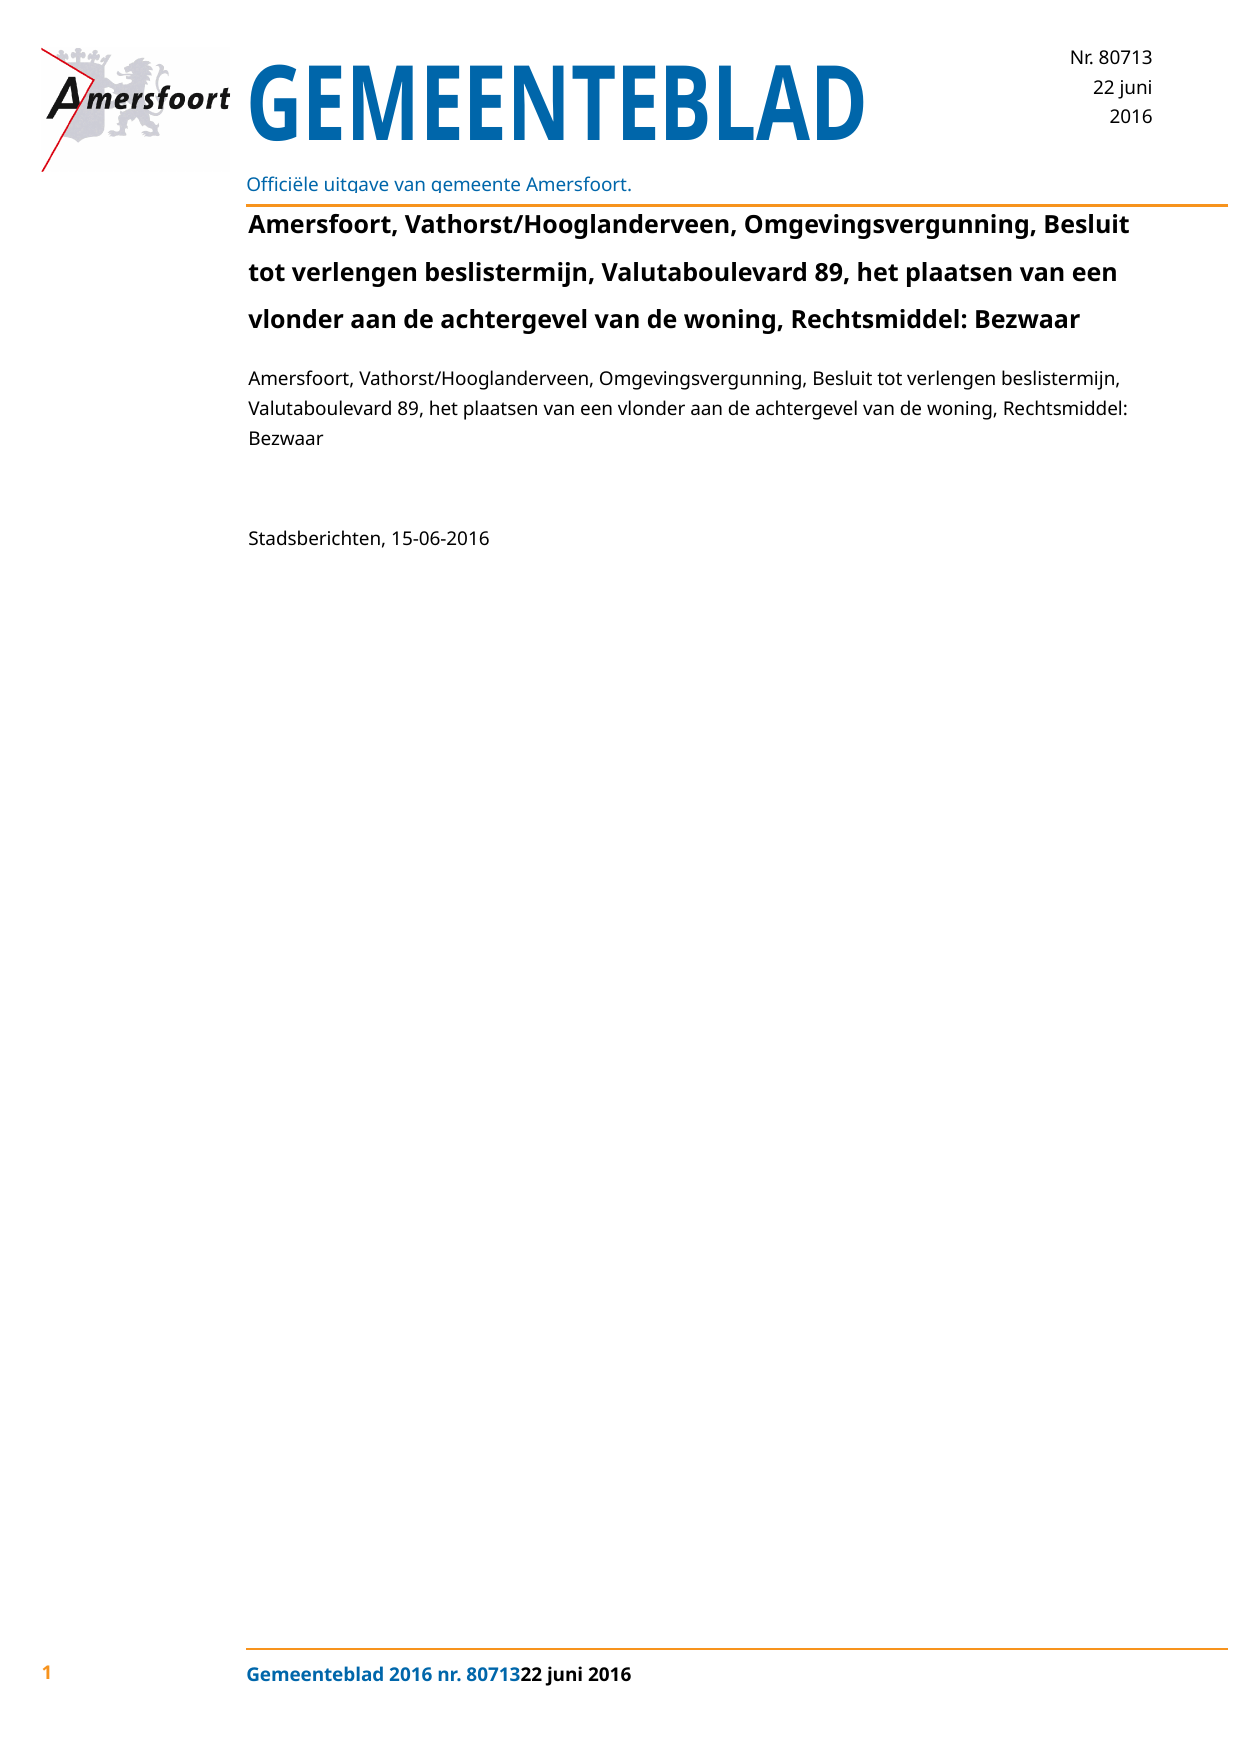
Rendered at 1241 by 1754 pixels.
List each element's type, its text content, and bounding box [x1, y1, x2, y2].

picture [41, 47, 231, 172]
text Amersfoort, Vathorst/Hooglanderveen, Omgevingsvergunning, Besluit tot verlengen beslistermijn, Valutaboulevard 89, het plaatsen van een vlonder aan de achtergevel van de woning, Rechtsmiddel: Bezwaar [248, 366, 1152, 450]
text Amersfoort, Vathorst/Hooglanderveen, Omgevingsvergunning, Besluit tot verlengen beslistermijn, Valutaboulevard 89, het plaatsen van een vlonder aan de achtergevel van de woning, Rechtsmiddel: Bezwaar [248, 207, 1152, 336]
text Stadsberichten, 15-06-2016 [248, 526, 1152, 551]
